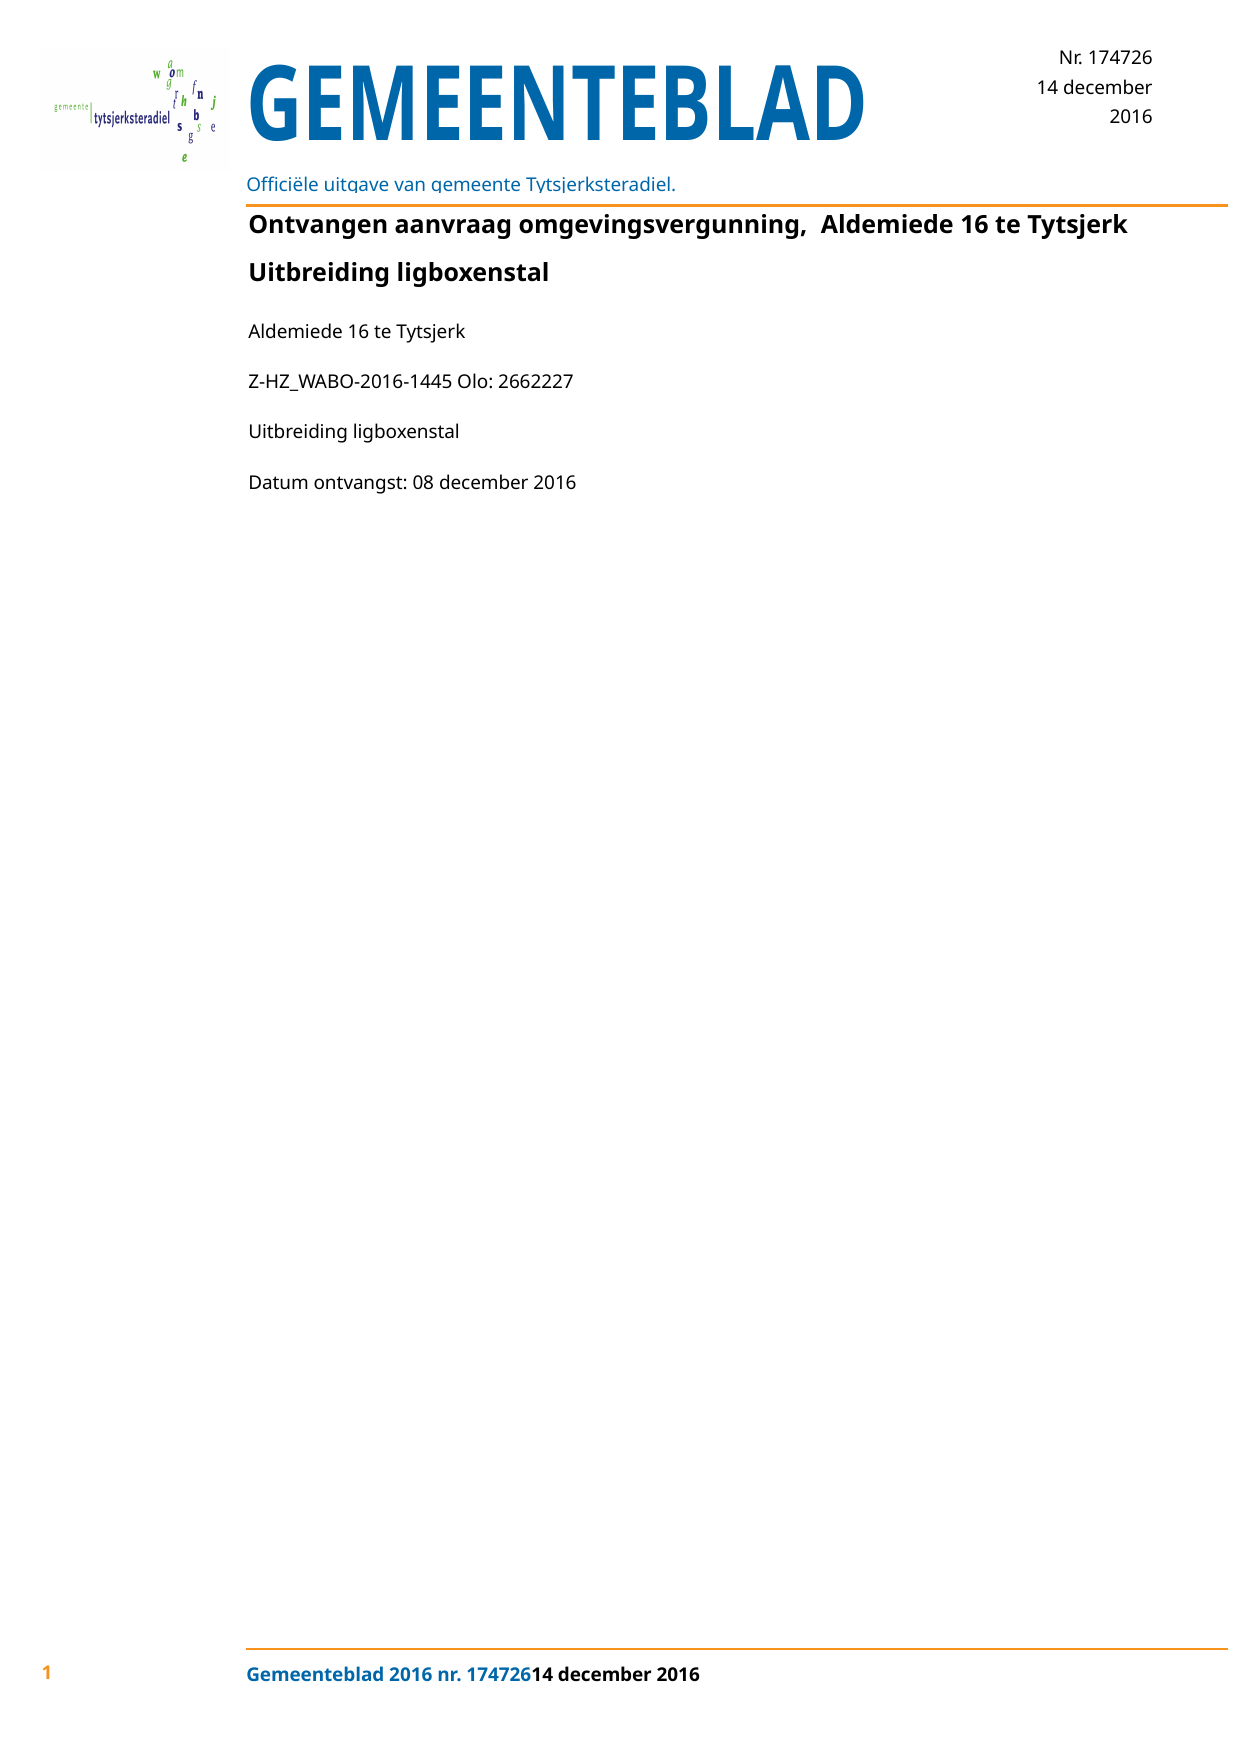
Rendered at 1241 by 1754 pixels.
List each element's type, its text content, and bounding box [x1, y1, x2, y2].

text Ontvangen aanvraag omgevingsvergunning, Aldemiede 16 te Tytsjerk Uitbreiding ligboxenstal [248, 207, 1152, 288]
picture [41, 47, 231, 172]
text Aldemiede 16 te Tytsjerk [248, 318, 1152, 344]
text Uitbreiding ligboxenstal [248, 419, 1152, 444]
text Z-HZ_WABO-2016-1445 Olo: 2662227 [248, 368, 1152, 394]
text Datum ontvangst: 08 december 2016 [248, 469, 1152, 495]
